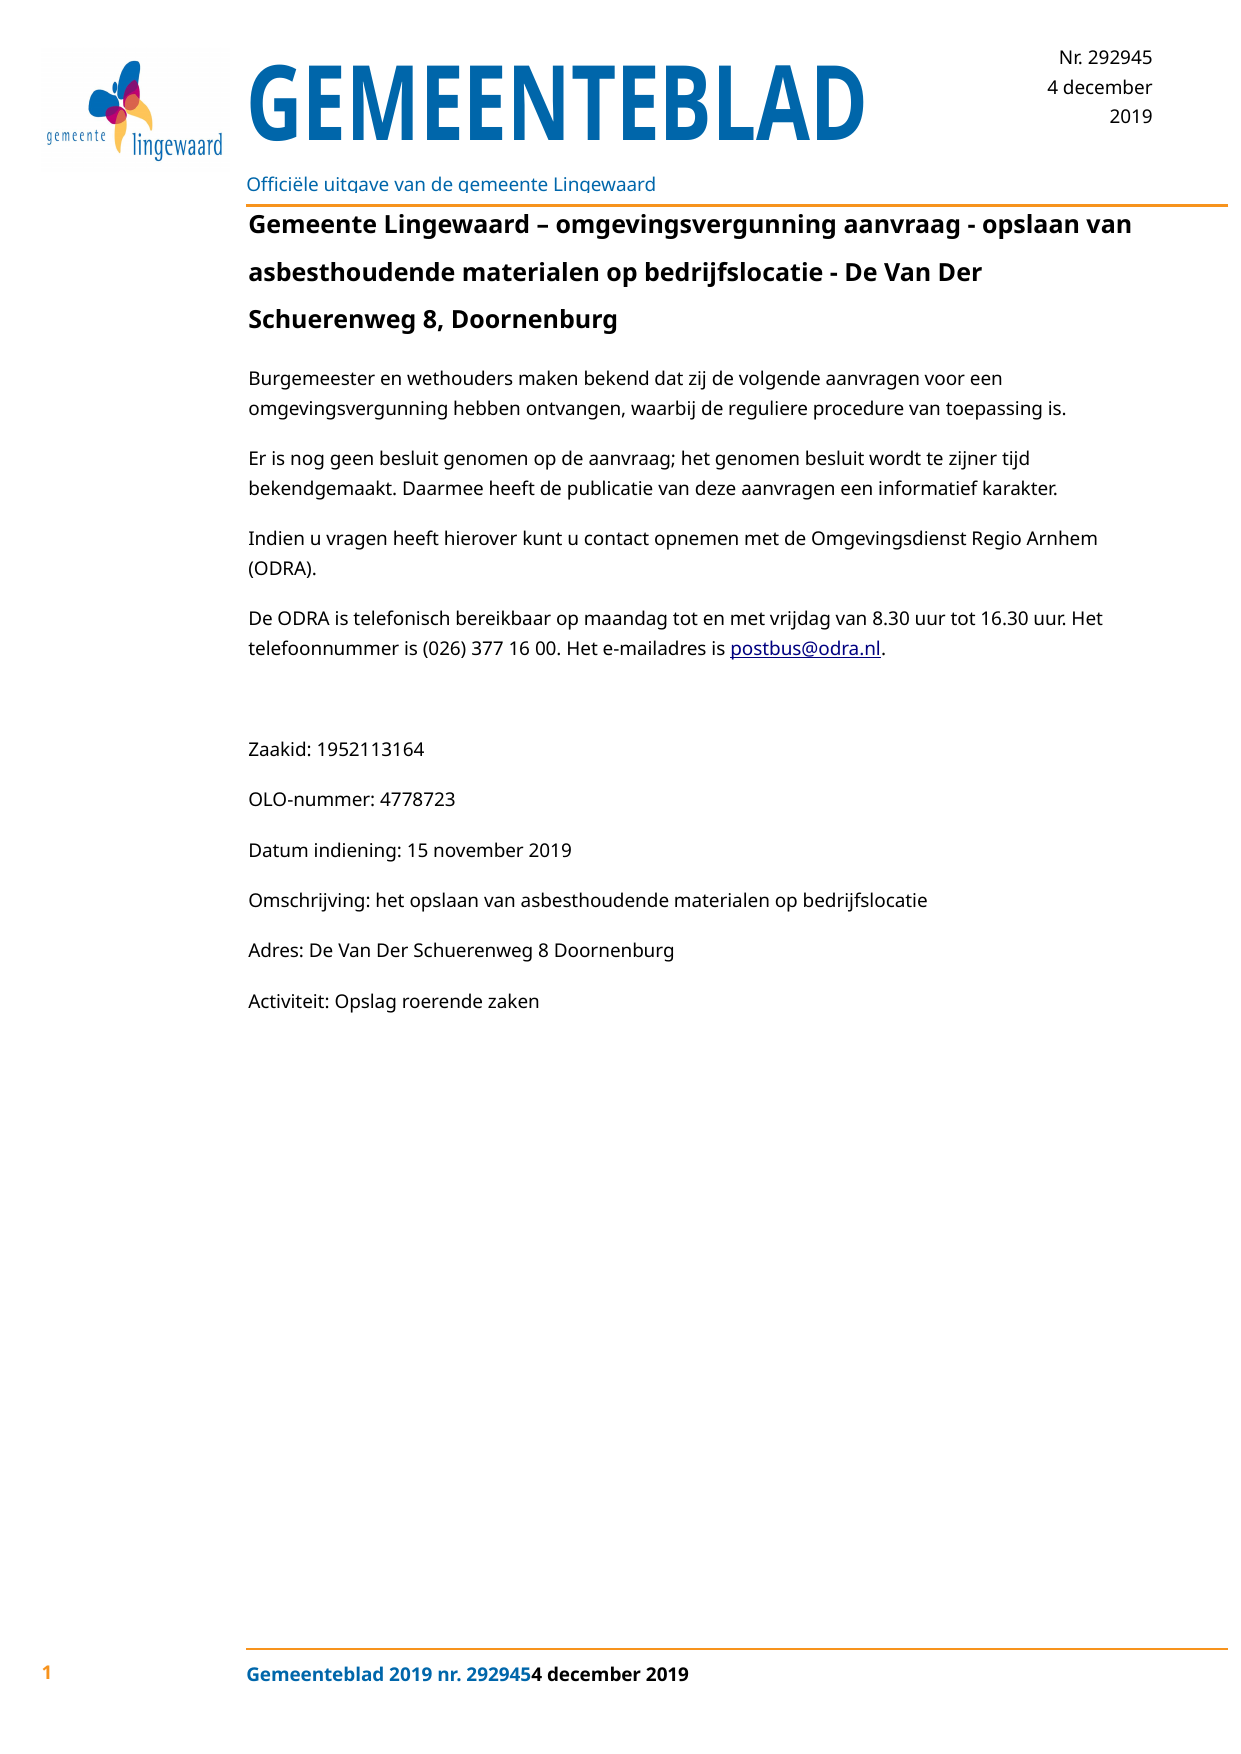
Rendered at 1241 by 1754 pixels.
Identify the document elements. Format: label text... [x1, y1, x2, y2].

text Omschrijving: het opslaan van asbesthoudende materialen op bedrijfslocatie [248, 887, 1152, 913]
text OLO-nummer: 4778723 [248, 786, 1152, 812]
text Zaakid: 1952113164 [248, 736, 1152, 762]
text Datum indiening: 15 november 2019 [248, 837, 1152, 862]
text Indien u vragen heeft hierover kunt u contact opnemen met de Omgevingsdienst Regio Arnhem (ODRA). [248, 526, 1152, 581]
text Activiteit: Opslag roerende zaken [248, 988, 1152, 1014]
text Burgemeester en wethouders maken bekend dat zij de volgende aanvragen voor een omgevingsvergunning hebben ontvangen, waarbij de reguliere procedure van toepassing is. [248, 366, 1152, 421]
picture [41, 47, 231, 172]
text De ODRA is telefonisch bereikbaar op maandag tot en met vrijdag van 8.30 uur tot 16.30 uur. Het telefoonnummer is (026) 377 16 00. Het e-mailadres is postbus@odra.nl. [248, 606, 1152, 661]
text Gemeente Lingewaard – omgevingsvergunning aanvraag - opslaan van asbesthoudende materialen op bedrijfslocatie - De Van Der Schuerenweg 8, Doornenburg [248, 207, 1152, 336]
text Er is nog geen besluit genomen op de aanvraag; het genomen besluit wordt te zijner tijd bekendgemaakt. Daarmee heeft de publicatie van deze aanvragen een informatief karakter. [248, 446, 1152, 501]
text Adres: De Van Der Schuerenweg 8 Doornenburg [248, 938, 1152, 963]
